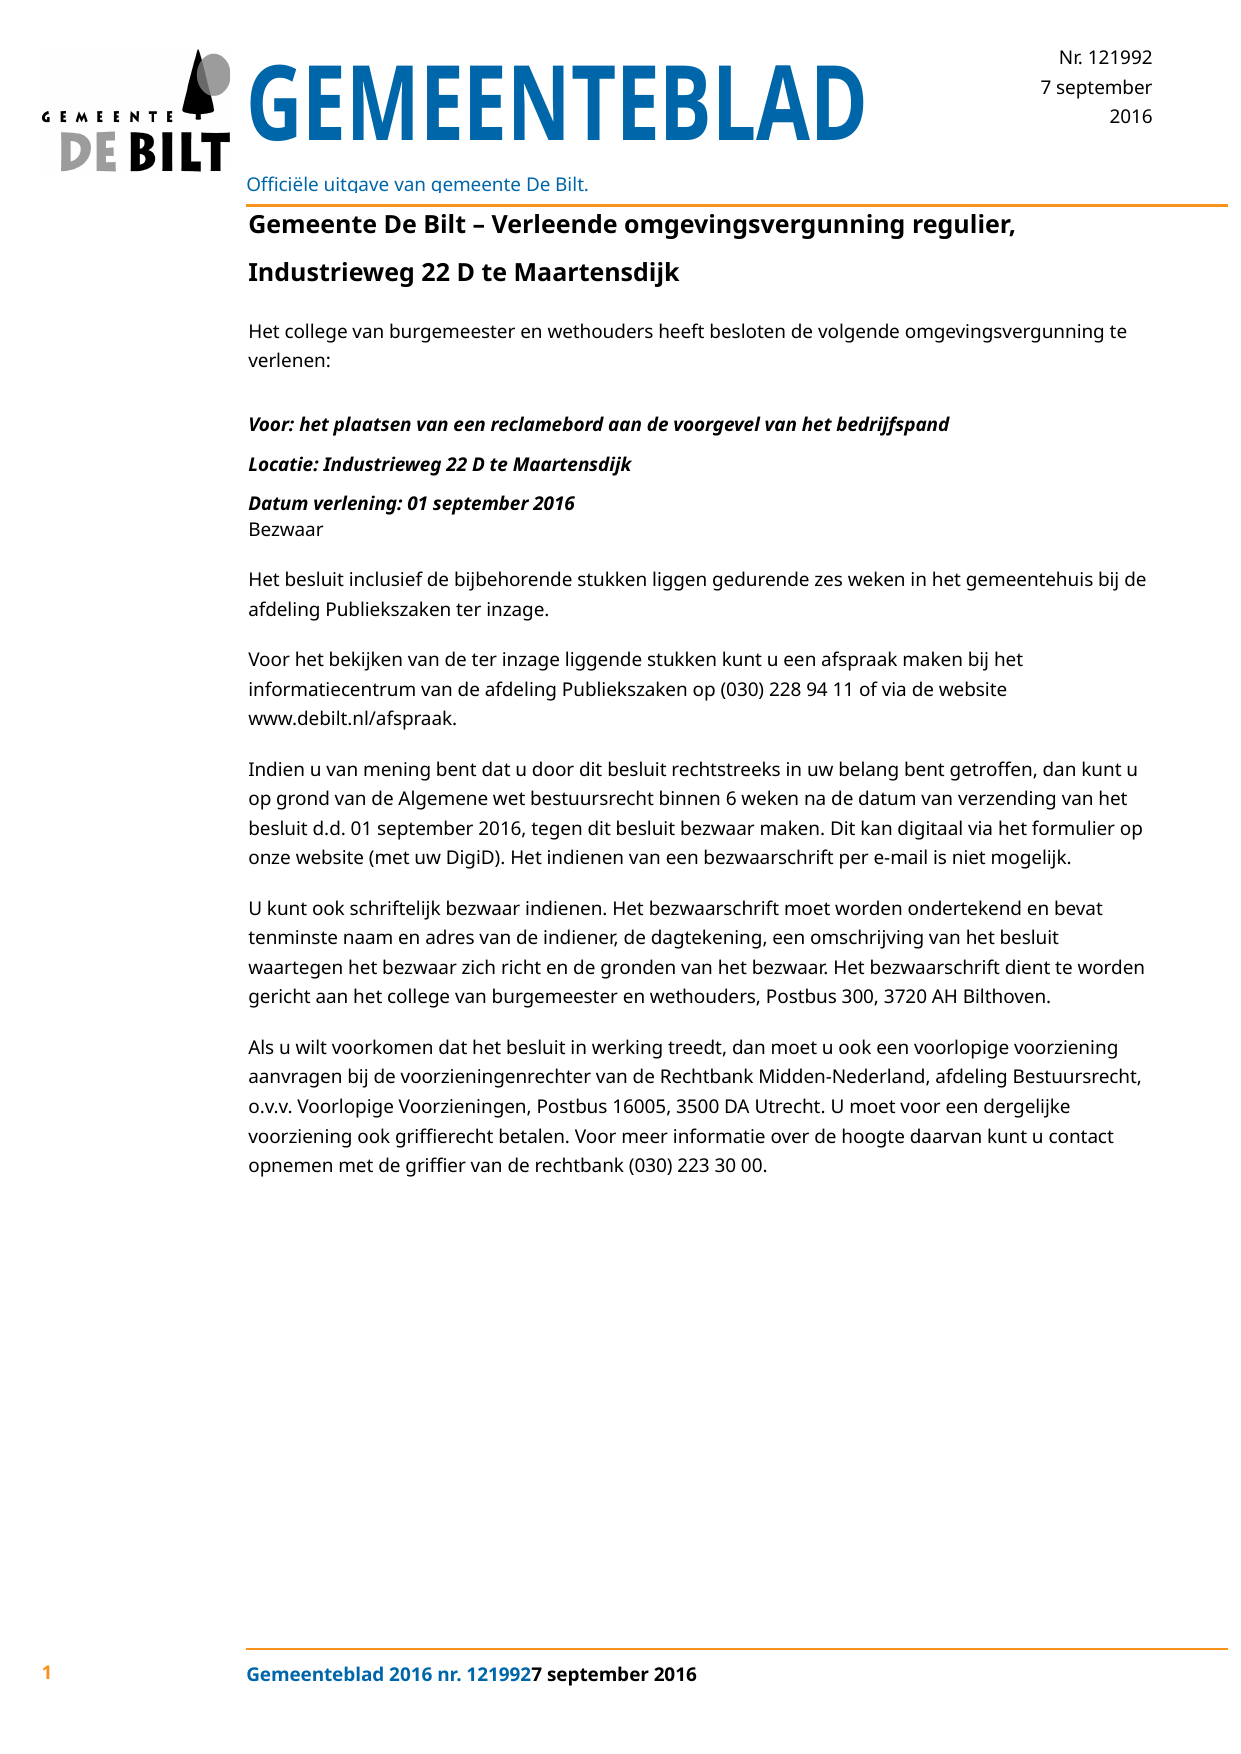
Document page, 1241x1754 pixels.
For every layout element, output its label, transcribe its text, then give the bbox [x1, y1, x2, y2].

text Bezwaar [248, 516, 1152, 541]
text Indien u van mening bent dat u door dit besluit rechtstreeks in uw belang bent getroffen, dan kunt u op grond van de Algemene wet bestuursrecht binnen 6 weken na de datum van verzending van het besluit d.d. 01 september 2016, tegen dit besluit bezwaar maken. Dit kan digitaal via het formulier op onze website (met uw DigiD). Het indienen van een bezwaarschrift per e-mail is niet mogelijk. [248, 756, 1152, 870]
text Locatie: Industrieweg 22 D te Maartensdijk [248, 451, 1152, 476]
text Het besluit inclusief de bijbehorende stukken liggen gedurende zes weken in het gemeentehuis bij de afdeling Publiekszaken ter inzage. [248, 566, 1152, 621]
text Voor het bekijken van de ter inzage liggende stukken kunt u een afspraak maken bij het informatiecentrum van de afdeling Publiekszaken op (030) 228 94 11 of via de website www.debilt.nl/afspraak. [248, 646, 1152, 731]
text Het college van burgemeester en wethouders heeft besloten de volgende omgevingsvergunning te verlenen: [248, 318, 1152, 373]
text Datum verlening: 01 september 2016 [248, 490, 1152, 516]
text Als u wilt voorkomen dat het besluit in werking treedt, dan moet u ook een voorlopige voorziening aanvragen bij de voorzieningenrechter van de Rechtbank Midden-Nederland, afdeling Bestuursrecht, o.v.v. Voorlopige Voorzieningen, Postbus 16005, 3500 DA Utrecht. U moet voor een dergelijke voorziening ook griffierecht betalen. Voor meer informatie over de hoogte daarvan kunt u contact opnemen met de griffier van de rechtbank (030) 223 30 00. [248, 1034, 1152, 1178]
picture [41, 47, 231, 172]
text Gemeente De Bilt – Verleende omgevingsvergunning regulier, Industrieweg 22 D te Maartensdijk [248, 207, 1152, 288]
text Voor: het plaatsen van een reclamebord aan de voorgevel van het bedrijfspand [248, 411, 1152, 437]
text U kunt ook schriftelijk bezwaar indienen. Het bezwaarschrift moet worden ondertekend en bevat tenminste naam en adres van de indiener, de dagtekening, een omschrijving van het besluit waartegen het bezwaar zich richt en de gronden van het bezwaar. Het bezwaarschrift dient te worden gericht aan het college van burgemeester en wethouders, Postbus 300, 3720 AH Bilthoven. [248, 895, 1152, 1009]
